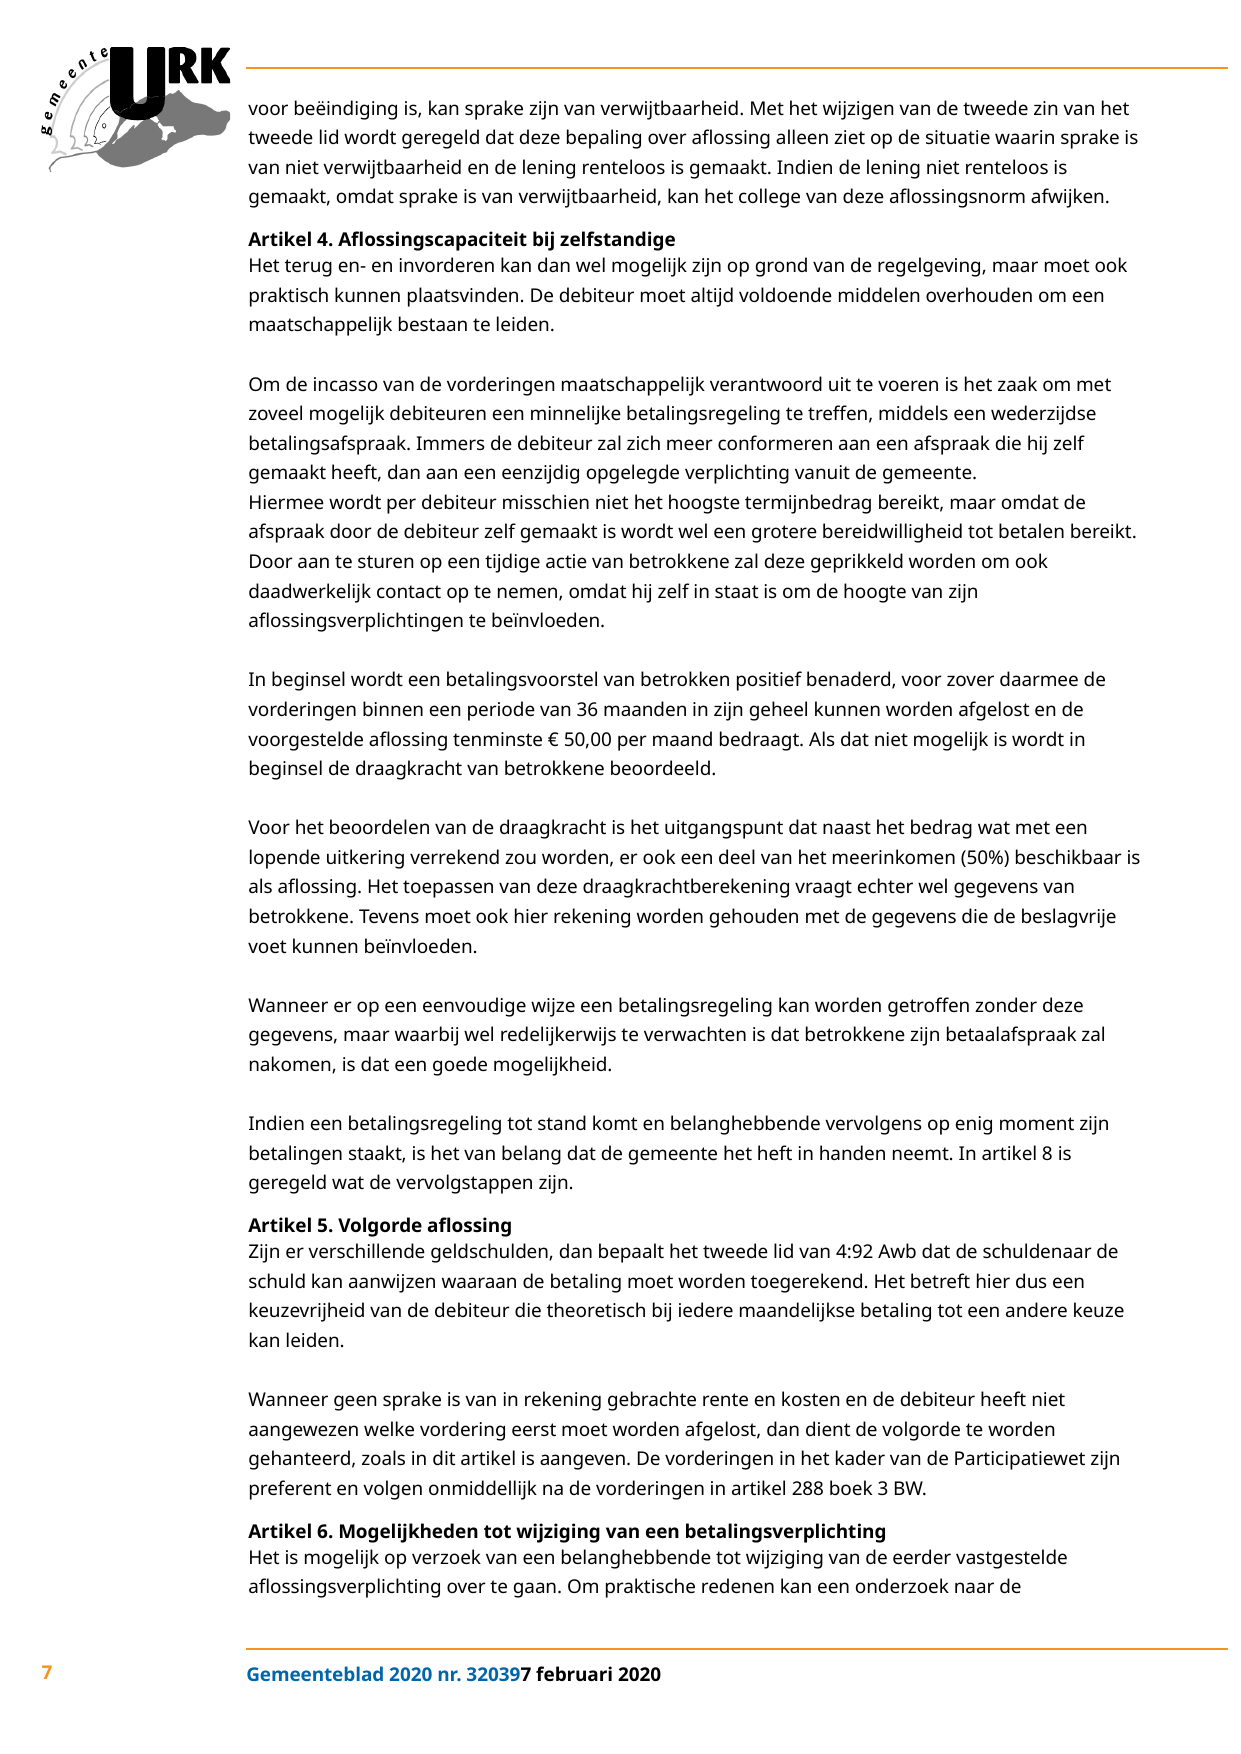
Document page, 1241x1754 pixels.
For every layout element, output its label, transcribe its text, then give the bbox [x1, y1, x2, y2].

text Wanneer geen sprake is van in rekening gebrachte rente en kosten en de debiteur heeft niet aangewezen welke vordering eerst moet worden afgelost, dan dient de volgorde te worden gehanteerd, zoals in dit artikel is aangeven. De vorderingen in het kader van de Participatiewet zijn preferent en volgen onmiddellijk na de vorderingen in artikel 288 boek 3 BW. [248, 1386, 1152, 1501]
text voor beëindiging is, kan sprake zijn van verwijtbaarheid. Met het wijzigen van de tweede zin van het tweede lid wordt geregeld dat deze bepaling over aflossing alleen ziet op de situatie waarin sprake is van niet verwijtbaarheid en de lening renteloos is gemaakt. Indien de lening niet renteloos is gemaakt, omdat sprake is van verwijtbaarheid, kan het college van deze aflossingsnorm afwijken. [248, 95, 1152, 209]
text Artikel 6. Mogelijkheden tot wijziging van een betalingsverplichting [248, 1518, 1152, 1544]
text Door aan te sturen op een tijdige actie van betrokkene zal deze geprikkeld worden om ook daadwerkelijk contact op te nemen, omdat hij zelf in staat is om de hoogte van zijn aflossingsverplichtingen te beïnvloeden. [248, 548, 1152, 633]
text Artikel 5. Volgorde aflossing [248, 1213, 1152, 1238]
text Zijn er verschillende geldschulden, dan bepaalt het tweede lid van 4:92 Awb dat de schuldenaar de schuld kan aanwijzen waaraan de betaling moet worden toegerekend. Het betreft hier dus een keuzevrijheid van de debiteur die theoretisch bij iedere maandelijkse betaling tot een andere keuze kan leiden. [248, 1238, 1152, 1353]
text Het is mogelijk op verzoek van een belanghebbende tot wijziging van de eerder vastgestelde aflossingsverplichting over te gaan. Om praktische redenen kan een onderzoek naar de [248, 1544, 1152, 1599]
text Artikel 4. Aflossingscapaciteit bij zelfstandige [248, 227, 1152, 252]
text Het terug en- en invorderen kan dan wel mogelijk zijn op grond van de regelgeving, maar moet ook praktisch kunnen plaatsvinden. De debiteur moet altijd voldoende middelen overhouden om een maatschappelijk bestaan te leiden. [248, 252, 1152, 337]
picture [41, 47, 231, 172]
text Indien een betalingsregeling tot stand komt en belanghebbende vervolgens op enig moment zijn betalingen staakt, is het van belang dat de gemeente het heft in handen neemt. In artikel 8 is geregeld wat de vervolgstappen zijn. [248, 1110, 1152, 1195]
text In beginsel wordt een betalingsvoorstel van betrokken positief benaderd, voor zover daarmee de vorderingen binnen een periode van 36 maanden in zijn geheel kunnen worden afgelost en de voorgestelde aflossing tenminste € 50,00 per maand bedraagt. Als dat niet mogelijk is wordt in beginsel de draagkracht van betrokkene beoordeeld. [248, 667, 1152, 781]
text Voor het beoordelen van de draagkracht is het uitgangspunt dat naast het bedrag wat met een lopende uitkering verrekend zou worden, er ook een deel van het meerinkomen (50%) beschikbaar is als aflossing. Het toepassen van deze draagkrachtberekening vraagt echter wel gegevens van betrokkene. Tevens moet ook hier rekening worden gehouden met de gegevens die de beslagvrije voet kunnen beïnvloeden. [248, 814, 1152, 958]
text Hiermee wordt per debiteur misschien niet het hoogste termijnbedrag bereikt, maar omdat de afspraak door de debiteur zelf gemaakt is wordt wel een grotere bereidwilligheid tot betalen bereikt. [248, 489, 1152, 544]
text Wanneer er op een eenvoudige wijze een betalingsregeling kan worden getroffen zonder deze gegevens, maar waarbij wel redelijkerwijs te verwachten is dat betrokkene zijn betaalafspraak zal nakomen, is dat een goede mogelijkheid. [248, 992, 1152, 1077]
text Om de incasso van de vorderingen maatschappelijk verantwoord uit te voeren is het zaak om met zoveel mogelijk debiteuren een minnelijke betalingsregeling te treffen, middels een wederzijdse betalingsafspraak. Immers de debiteur zal zich meer conformeren aan een afspraak die hij zelf gemaakt heeft, dan aan een eenzijdig opgelegde verplichting vanuit de gemeente. [248, 371, 1152, 485]
